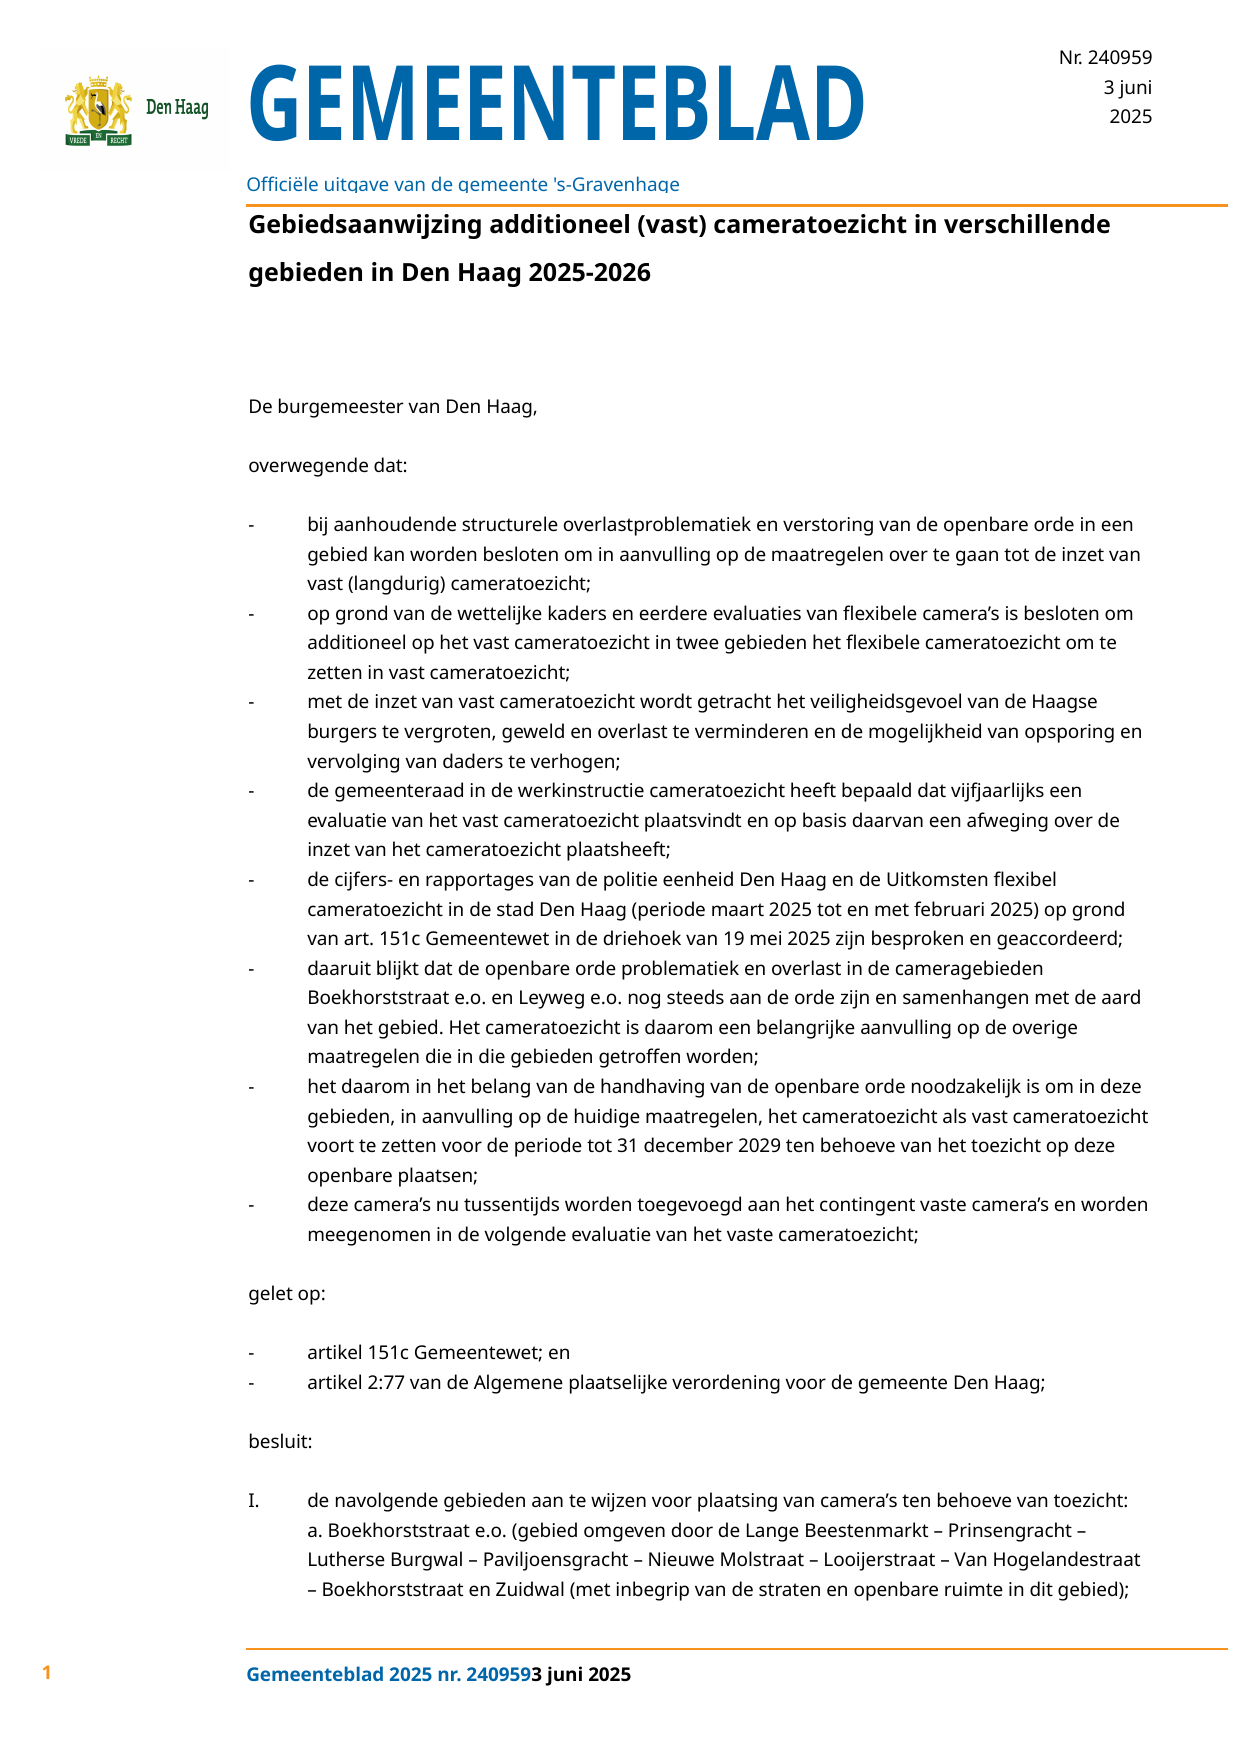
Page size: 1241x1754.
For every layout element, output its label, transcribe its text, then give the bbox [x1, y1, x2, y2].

text besluit: [248, 1428, 1152, 1454]
list de navolgende gebieden aan te wijzen voor plaatsing van camera’s ten behoeve van toezicht: [248, 1487, 1152, 1513]
text overwegende dat: [248, 452, 1152, 478]
list bij aanhoudende structurele overlastproblematiek en verstoring van de openbare orde in een gebied kan worden besloten om in aanvulling op de maatregelen over te gaan tot de inzet van vast (langdurig) cameratoezicht; [248, 511, 1152, 596]
text gelet op: [248, 1280, 1152, 1306]
list artikel 151c Gemeentewet; en [248, 1339, 1152, 1365]
list de gemeenteraad in de werkinstructie cameratoezicht heeft bepaald dat vijfjaarlijks een evaluatie van het vast cameratoezicht plaatsvindt en op basis daarvan een afweging over de inzet van het cameratoezicht plaatsheeft; [248, 777, 1152, 862]
list daaruit blijkt dat de openbare orde problematiek en overlast in de cameragebieden Boekhorststraat e.o. en Leyweg e.o. nog steeds aan de orde zijn en samenhangen met de aard van het gebied. Het cameratoezicht is daarom een belangrijke aanvulling op de overige maatregelen die in die gebieden getroffen worden; [248, 955, 1152, 1069]
list op grond van de wettelijke kaders en eerdere evaluaties van flexibele camera’s is besloten om additioneel op het vast cameratoezicht in twee gebieden het flexibele cameratoezicht om te zetten in vast cameratoezicht; [248, 600, 1152, 685]
text De burgemeester van Den Haag, [248, 393, 1152, 419]
picture [41, 47, 231, 172]
text Gebiedsaanwijzing additioneel (vast) cameratoezicht in verschillende gebieden in Den Haag 2025-2026 [248, 207, 1152, 288]
list met de inzet van vast cameratoezicht wordt getracht het veiligheidsgevoel van de Haagse burgers te vergroten, geweld en overlast te verminderen en de mogelijkheid van opsporing en vervolging van daders te verhogen; [248, 689, 1152, 774]
list a. Boekhorststraat e.o. (gebied omgeven door de Lange Beestenmarkt – Prinsengracht – Lutherse Burgwal – Paviljoensgracht – Nieuwe Molstraat – Looijerstraat – Van Hogelandestraat – Boekhorststraat en Zuidwal (met inbegrip van de straten en openbare ruimte in dit gebied); [248, 1517, 1152, 1602]
list de cijfers- en rapportages van de politie eenheid Den Haag en de Uitkomsten flexibel cameratoezicht in de stad Den Haag (periode maart 2025 tot en met februari 2025) op grond van art. 151c Gemeentewet in de driehoek van 19 mei 2025 zijn besproken en geaccordeerd; [248, 866, 1152, 951]
list het daarom in het belang van de handhaving van de openbare orde noodzakelijk is om in deze gebieden, in aanvulling op de huidige maatregelen, het cameratoezicht als vast cameratoezicht voort te zetten voor de periode tot 31 december 2029 ten behoeve van het toezicht op deze openbare plaatsen; [248, 1073, 1152, 1188]
list artikel 2:77 van de Algemene plaatselijke verordening voor de gemeente Den Haag; [248, 1369, 1152, 1395]
list deze camera’s nu tussentijds worden toegevoegd aan het contingent vaste camera’s en worden meegenomen in de volgende evaluatie van het vaste cameratoezicht; [248, 1192, 1152, 1247]
